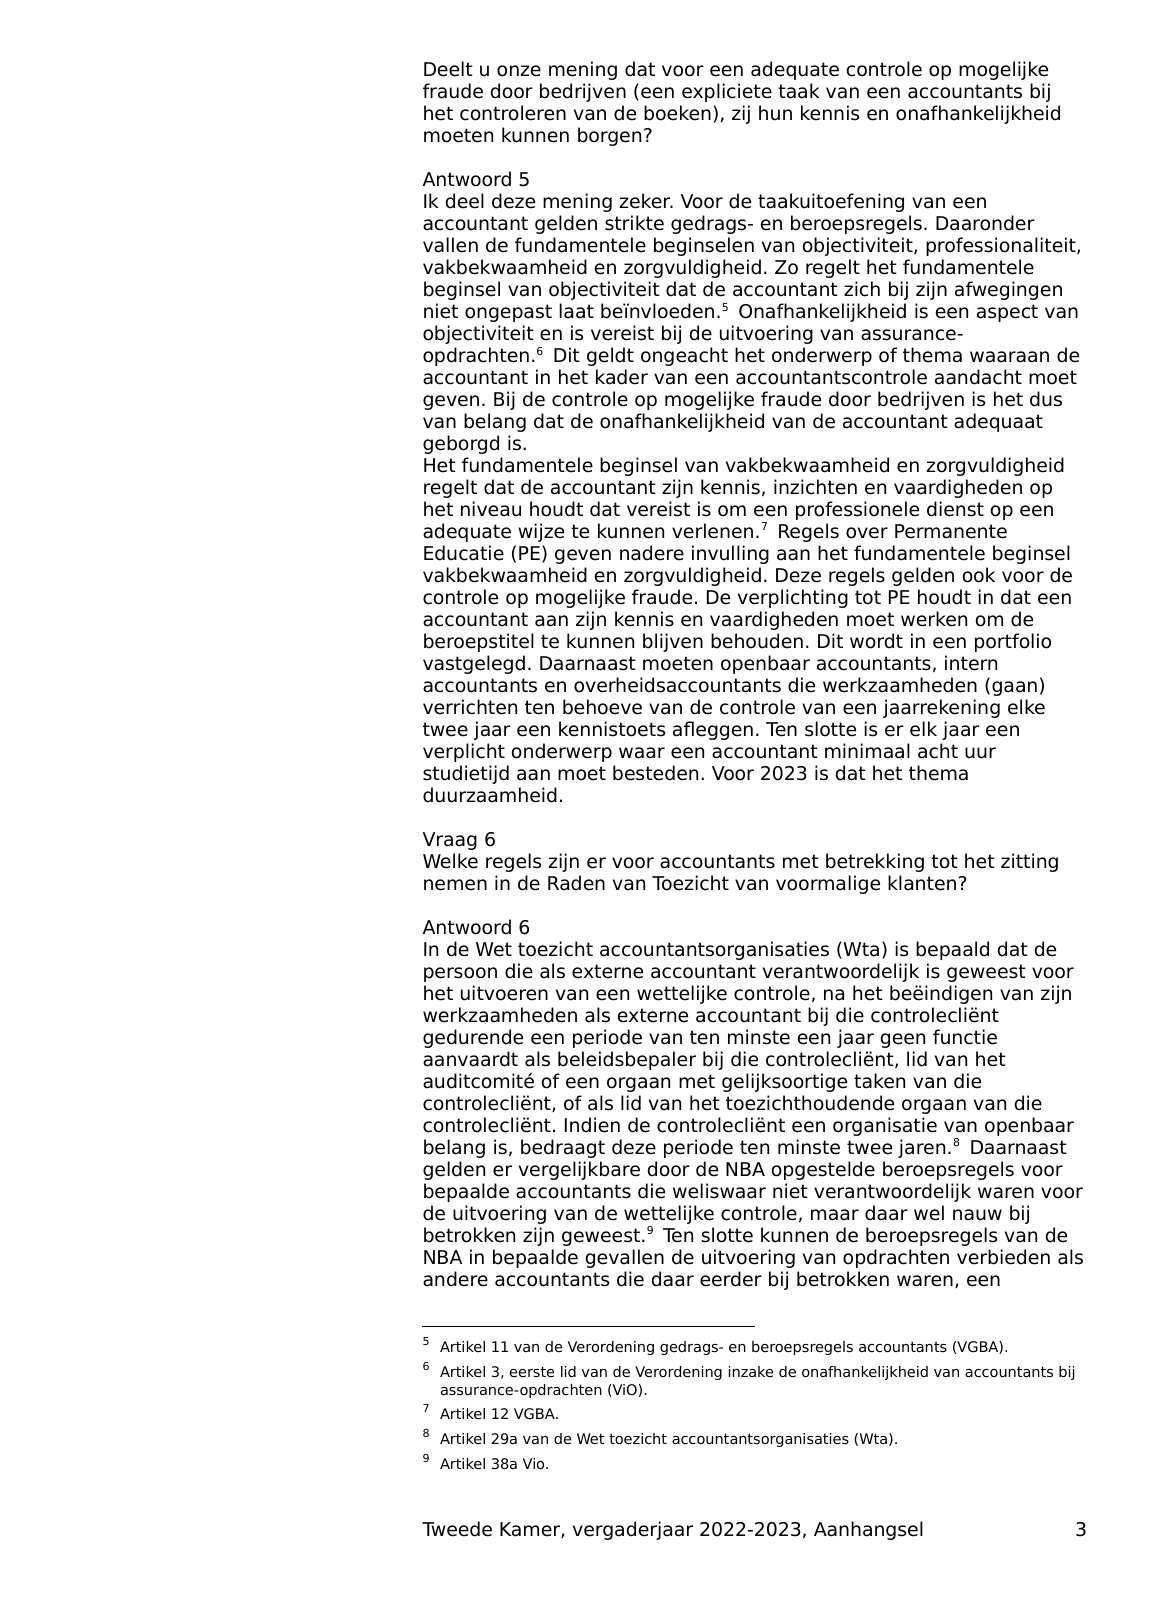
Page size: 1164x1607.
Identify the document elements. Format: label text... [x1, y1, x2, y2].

text Welke regels zijn er voor accountants met betrekking tot het zitting nemen in de Raden van Toezicht van voormalige klanten? [422, 851, 1087, 895]
text In de Wet toezicht accountantsorganisaties (Wta) is bepaald dat de persoon die als externe accountant verantwoordelijk is geweest voor het uitvoeren van een wettelijke controle, na het beëindigen van zijn werkzaamheden als externe accountant bij die controlecliënt gedurende een periode van ten minste een jaar geen functie aanvaardt als beleidsbepaler bij die controlecliënt, lid van het auditcomité of een orgaan met gelijksoortige taken van die controlecliënt, of als lid van het toezichthoudende orgaan van die controlecliënt. Indien de controlecliënt een organisatie van openbaar belang is, bedraagt deze periode ten minste twee jaren. Daarnaast gelden er vergelijkbare door de NBA opgestelde beroepsregels voor bepaalde accountants die weliswaar niet verantwoordelijk waren voor de uitvoering van de wettelijke controle, maar daar wel nauw bij betrokken zijn geweest. Ten slotte kunnen de beroepsregels van de NBA in bepaalde gevallen de uitvoering van opdrachten verbieden als andere accountants die daar eerder bij betrokken waren, een [422, 939, 1087, 1291]
text Ik deel deze mening zeker. Voor de taakuitoefening van een accountant gelden strikte gedrags- en beroepsregels. Daaronder vallen de fundamentele beginselen van objectiviteit, professionaliteit, vakbekwaamheid en zorgvuldigheid. Zo regelt het fundamentele beginsel van objectiviteit dat de accountant zich bij zijn afwegingen niet ongepast laat beïnvloeden. Onafhankelijkheid is een aspect van objectiviteit en is vereist bij de uitvoering van assurance-opdrachten. Dit geldt ongeacht het onderwerp of thema waaraan de accountant in het kader van een accountantscontrole aandacht moet geven. Bij de controle op mogelijke fraude door bedrijven is het dus van belang dat de onafhankelijkheid van de accountant adequaat geborgd is. [422, 191, 1087, 455]
text Het fundamentele beginsel van vakbekwaamheid en zorgvuldigheid regelt dat de accountant zijn kennis, inzichten en vaardigheden op het niveau houdt dat vereist is om een professionele dienst op een adequate wijze te kunnen verlenen. Regels over Permanente Educatie (PE) geven nadere invulling aan het fundamentele beginsel vakbekwaamheid en zorgvuldigheid. Deze regels gelden ook voor de controle op mogelijke fraude. De verplichting tot PE houdt in dat een accountant aan zijn kennis en vaardigheden moet werken om de beroepstitel te kunnen blijven behouden. Dit wordt in een portfolio vastgelegd. Daarnaast moeten openbaar accountants, intern accountants en overheidsaccountants die werkzaamheden (gaan) verrichten ten behoeve van de controle van een jaarrekening elke twee jaar een kennistoets afleggen. Ten slotte is er elk jaar een verplicht onderwerp waar een accountant minimaal acht uur studietijd aan moet besteden. Voor 2023 is dat het thema duurzaamheid. [422, 455, 1087, 807]
text Deelt u onze mening dat voor een adequate controle op mogelijke fraude door bedrijven (een expliciete taak van een accountants bij het controleren van de boeken), zij hun kennis en onafhankelijkheid moeten kunnen borgen? [422, 59, 1087, 147]
text Vraag 6 [422, 829, 1087, 851]
text Antwoord 5 [422, 169, 1087, 191]
text Antwoord 6 [422, 917, 1087, 939]
text Artikel 3, eerste lid van de Verordening inzake de onafhankelijkheid van accountants bij assurance-opdrachten (ViO). [422, 1360, 1087, 1399]
text Artikel 11 van de Verordening gedrags- en beroepsregels accountants (VGBA). [422, 1335, 1087, 1357]
text Artikel 29a van de Wet toezicht accountantsorganisaties (Wta). [422, 1427, 1087, 1449]
text Artikel 38a Vio. [422, 1452, 1087, 1474]
text Artikel 12 VGBA. [422, 1402, 1087, 1424]
